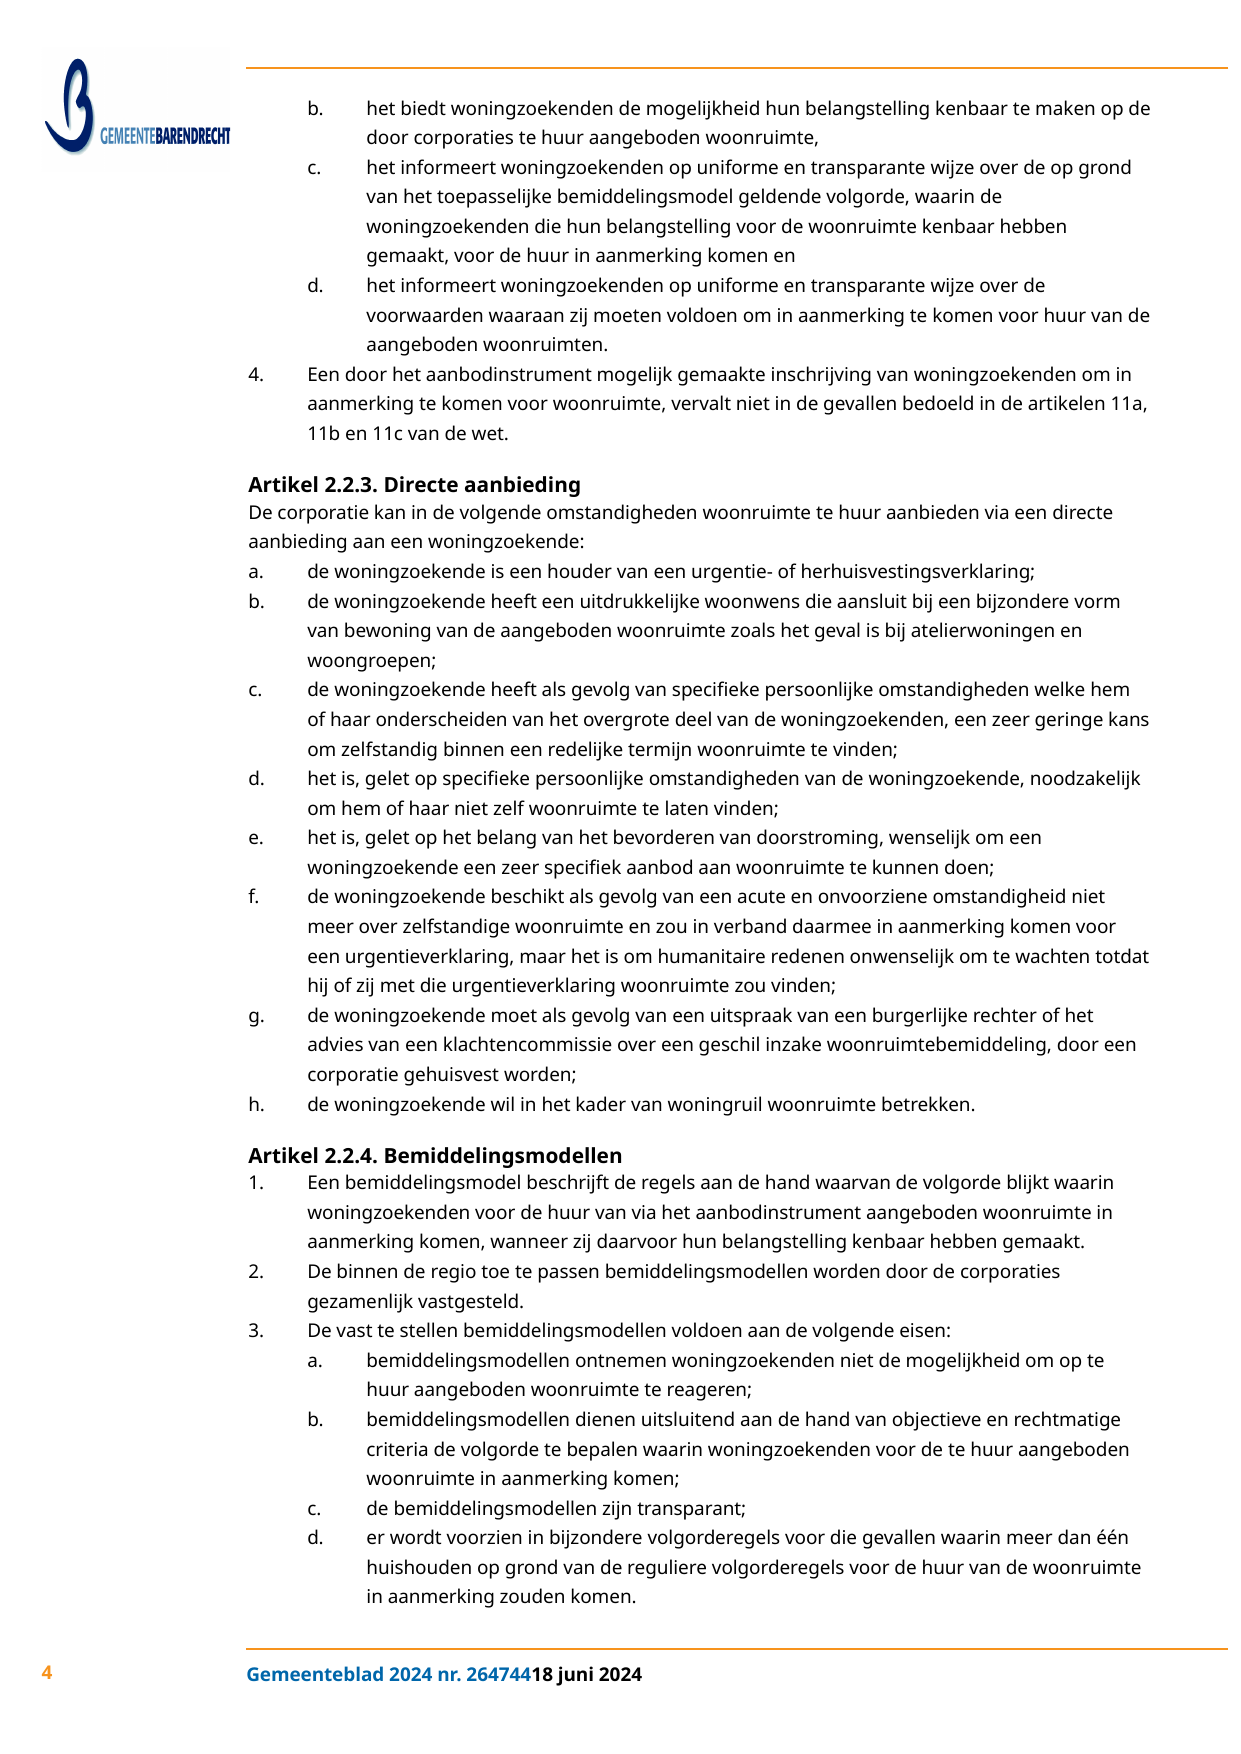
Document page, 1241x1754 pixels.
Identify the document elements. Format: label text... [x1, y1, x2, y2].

list Een door het aanbodinstrument mogelijk gemaakte inschrijving van woningzoekenden om in aanmerking te komen voor woonruimte, vervalt niet in de gevallen bedoeld in de artikelen 11a, 11b en 11c van de wet. [248, 361, 1152, 446]
list bemiddelingsmodellen dienen uitsluitend aan de hand van objectieve en rechtmatige criteria de volgorde te bepalen waarin woningzoekenden voor de te huur aangeboden woonruimte in aanmerking komen; [307, 1406, 1152, 1491]
list het informeert woningzoekenden op uniforme en transparante wijze over de op grond van het toepasselijke bemiddelingsmodel geldende volgorde, waarin de woningzoekenden die hun belangstelling voor de woonruimte kenbaar hebben gemaakt, voor de huur in aanmerking komen en [307, 154, 1152, 268]
list Een bemiddelingsmodel beschrijft de regels aan de hand waarvan de volgorde blijkt waarin woningzoekenden voor de huur van via het aanbodinstrument aangeboden woonruimte in aanmerking komen, wanneer zij daarvoor hun belangstelling kenbaar hebben gemaakt. [248, 1169, 1152, 1254]
list de woningzoekende moet als gevolg van een uitspraak van een burgerlijke rechter of het advies van een klachtencommissie over een geschil inzake woonruimtebemiddeling, door een corporatie gehuisvest worden; [248, 1002, 1152, 1087]
list de woningzoekende heeft als gevolg van specifieke persoonlijke omstandigheden welke hem of haar onderscheiden van het overgrote deel van de woningzoekenden, een zeer geringe kans om zelfstandig binnen een redelijke termijn woonruimte te vinden; [248, 677, 1152, 761]
list het is, gelet op het belang van het bevorderen van doorstroming, wenselijk om een woningzoekende een zeer specifiek aanbod aan woonruimte te kunnen doen; [248, 824, 1152, 880]
text De corporatie kan in de volgende omstandigheden woonruimte te huur aanbieden via een directe aanbieding aan een woningzoekende: [248, 499, 1152, 554]
list De vast te stellen bemiddelingsmodellen voldoen aan de volgende eisen: [248, 1317, 1152, 1343]
list De binnen de regio toe te passen bemiddelingsmodellen worden door de corporaties gezamenlijk vastgesteld. [248, 1258, 1152, 1314]
list er wordt voorzien in bijzondere volgorderegels voor die gevallen waarin meer dan één huishouden op grond van de reguliere volgorderegels voor de huur van de woonruimte in aanmerking zouden komen. [307, 1524, 1152, 1609]
list het is, gelet op specifieke persoonlijke omstandigheden van de woningzoekende, noodzakelijk om hem of haar niet zelf woonruimte te laten vinden; [248, 765, 1152, 821]
text Artikel 2.2.4. Bemiddelingsmodellen [248, 1141, 1152, 1169]
list de woningzoekende wil in het kader van woningruil woonruimte betrekken. [248, 1091, 1152, 1116]
list bemiddelingsmodellen ontnemen woningzoekenden niet de mogelijkheid om op te huur aangeboden woonruimte te reageren; [307, 1347, 1152, 1402]
list de bemiddelingsmodellen zijn transparant; [307, 1495, 1152, 1521]
list het informeert woningzoekenden op uniforme en transparante wijze over de voorwaarden waaraan zij moeten voldoen om in aanmerking te komen voor huur van de aangeboden woonruimten. [307, 272, 1152, 357]
list het biedt woningzoekenden de mogelijkheid hun belangstelling kenbaar te maken op de door corporaties te huur aangeboden woonruimte, [307, 95, 1152, 150]
text Artikel 2.2.3. Directe aanbieding [248, 471, 1152, 499]
list de woningzoekende beschikt als gevolg van een acute en onvoorziene omstandigheid niet meer over zelfstandige woonruimte en zou in verband daarmee in aanmerking komen voor een urgentieverklaring, maar het is om humanitaire redenen onwenselijk om te wachten totdat hij of zij met die urgentieverklaring woonruimte zou vinden; [248, 884, 1152, 998]
list de woningzoekende heeft een uitdrukkelijke woonwens die aansluit bij een bijzondere vorm van bewoning van de aangeboden woonruimte zoals het geval is bij atelierwoningen en woongroepen; [248, 588, 1152, 673]
picture [41, 47, 231, 172]
list de woningzoekende is een houder van een urgentie- of herhuisvestingsverklaring; [248, 558, 1152, 584]
